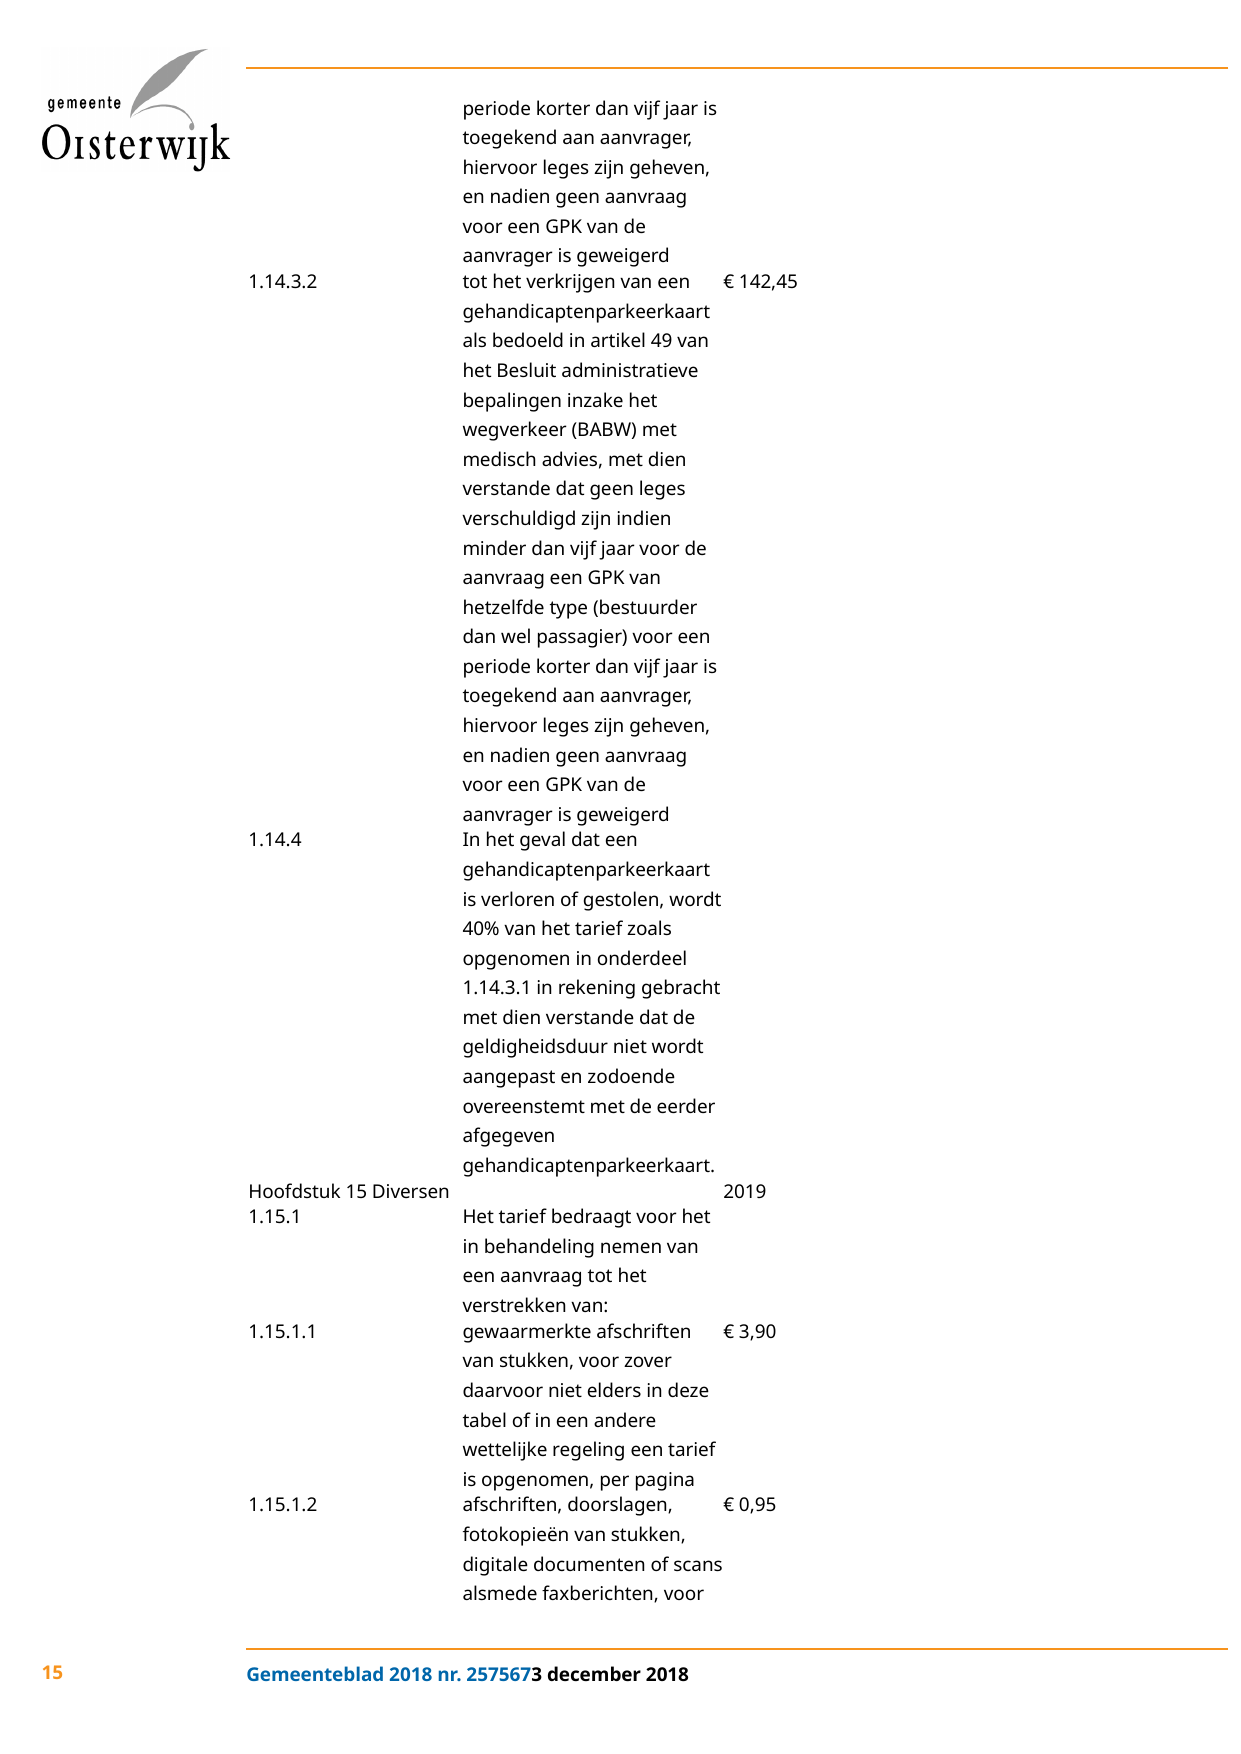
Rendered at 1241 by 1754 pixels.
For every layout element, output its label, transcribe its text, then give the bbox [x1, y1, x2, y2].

table_cell tot het verkrijgen van een gehandicaptenparkeerkaart als bedoeld in artikel 49 van het Besluit administratieve bepalingen inzake het wegverkeer (BABW) met medisch advies, met dien verstande dat geen leges verschuldigd zijn indien minder dan vijf jaar voor de aanvraag een GPK van hetzelfde type (bestuurder dan wel passagier) voor een periode korter dan vijf jaar is toegekend aan aanvrager, hiervoor leges zijn geheven, en nadien geen aanvraag voor een GPK van de aanvrager is geweigerd [462, 269, 723, 827]
table_cell [723, 95, 830, 268]
table_cell 1.15.1.1 [248, 1318, 462, 1492]
table_cell Het tarief bedraagt voor het in behandeling nemen van een aanvraag tot het verstrekken van: [462, 1204, 723, 1318]
table_cell [723, 827, 830, 1178]
table_cell [248, 95, 462, 268]
table_cell 1.15.1 [248, 1204, 462, 1318]
table_cell 1.14.3.2 [248, 269, 462, 827]
table_cell periode korter dan vijf jaar is toegekend aan aanvrager, hiervoor leges zijn geheven, en nadien geen aanvraag voor een GPK van de aanvrager is geweigerd [462, 95, 723, 268]
table_cell afschriften, doorslagen, fotokopieën van stukken, digitale documenten of scans alsmede faxberichten, voor [462, 1492, 723, 1606]
table_cell € 142,45 [723, 269, 830, 827]
table_cell 1.14.4 [248, 827, 462, 1178]
table_cell In het geval dat een gehandicaptenparkeerkaart is verloren of gestolen, wordt 40% van het tarief zoals opgenomen in onderdeel 1.14.3.1 in rekening gebracht met dien verstande dat de geldigheidsduur niet wordt aangepast en zodoende overeenstemt met de eerder afgegeven gehandicaptenparkeerkaart. [462, 827, 723, 1178]
table_cell gewaarmerkte afschriften van stukken, voor zover daarvoor niet elders in deze tabel of in een andere wettelijke regeling een tarief is opgenomen, per pagina [462, 1318, 723, 1492]
table_cell € 3,90 [723, 1318, 830, 1492]
table_cell € 0,95 [723, 1492, 830, 1606]
table_cell [723, 1204, 830, 1318]
picture [41, 47, 231, 172]
table_cell 1.15.1.2 [248, 1492, 462, 1606]
table_cell 2019 [723, 1178, 830, 1203]
table_cell Hoofdstuk 15 Diversen [248, 1178, 723, 1203]
